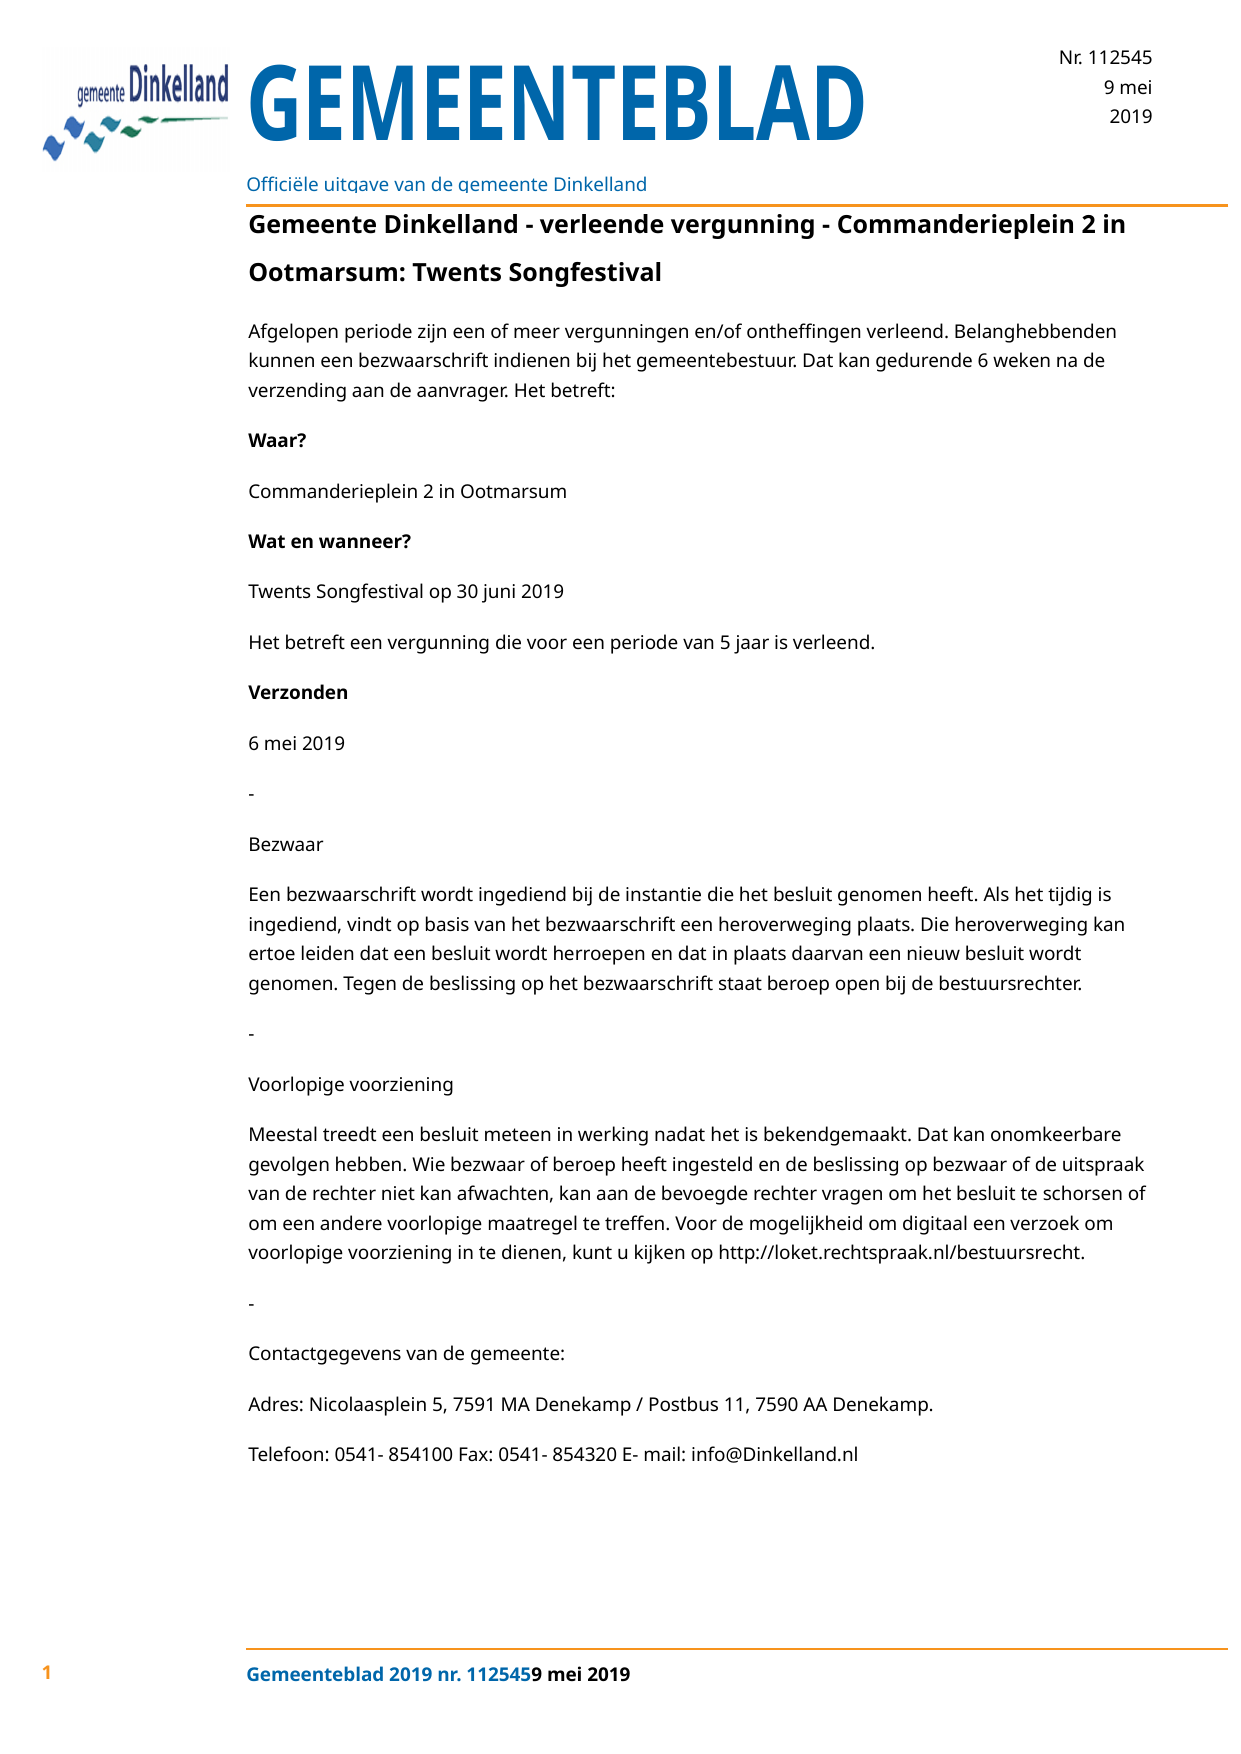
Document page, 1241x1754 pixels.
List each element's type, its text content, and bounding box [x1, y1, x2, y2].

text Het betreft een vergunning die voor een periode van 5 jaar is verleend. [248, 629, 1152, 655]
text Bezwaar [248, 831, 1152, 857]
text Contactgegevens van de gemeente: [248, 1340, 1152, 1366]
text Voorlopige voorziening [248, 1071, 1152, 1097]
text Meestal treedt een besluit meteen in werking nadat het is bekendgemaakt. Dat kan onomkeerbare gevolgen hebben. Wie bezwaar of beroep heeft ingesteld en de beslissing op bezwaar of de uitspraak van de rechter niet kan afwachten, kan aan de bevoegde rechter vragen om het besluit te schorsen of om een andere voorlopige maatregel te treffen. Voor de mogelijkheid om digitaal een verzoek om voorlopige voorziening in te dienen, kunt u kijken op http://loket.rechtspraak.nl/bestuursrecht. [248, 1121, 1152, 1265]
text Wat en wanneer? [248, 528, 1152, 554]
text Commanderieplein 2 in Ootmarsum [248, 478, 1152, 504]
text 6 mei 2019 [248, 730, 1152, 756]
text - [248, 1290, 1152, 1316]
picture [41, 47, 231, 172]
text - [248, 1020, 1152, 1046]
text Verzonden [248, 679, 1152, 705]
text Telefoon: 0541- 854100 Fax: 0541- 854320 E- mail: info@Dinkelland.nl [248, 1441, 1152, 1467]
text Adres: Nicolaasplein 5, 7591 MA Denekamp / Postbus 11, 7590 AA Denekamp. [248, 1391, 1152, 1417]
text Waar? [248, 427, 1152, 453]
text Gemeente Dinkelland - verleende vergunning - Commanderieplein 2 in Ootmarsum: Twents Songfestival [248, 207, 1152, 288]
text Twents Songfestival op 30 juni 2019 [248, 579, 1152, 604]
text Een bezwaarschrift wordt ingediend bij de instantie die het besluit genomen heeft. Als het tijdig is ingediend, vindt op basis van het bezwaarschrift een heroverweging plaats. Die heroverweging kan ertoe leiden dat een besluit wordt herroepen en dat in plaats daarvan een nieuw besluit wordt genomen. Tegen de beslissing op het bezwaarschrift staat beroep open bij de bestuursrechter. [248, 881, 1152, 996]
text Afgelopen periode zijn een of meer vergunningen en/of ontheffingen verleend. Belanghebbenden kunnen een bezwaarschrift indienen bij het gemeentebestuur. Dat kan gedurende 6 weken na de verzending aan de aanvrager. Het betreft: [248, 318, 1152, 403]
text - [248, 780, 1152, 806]
